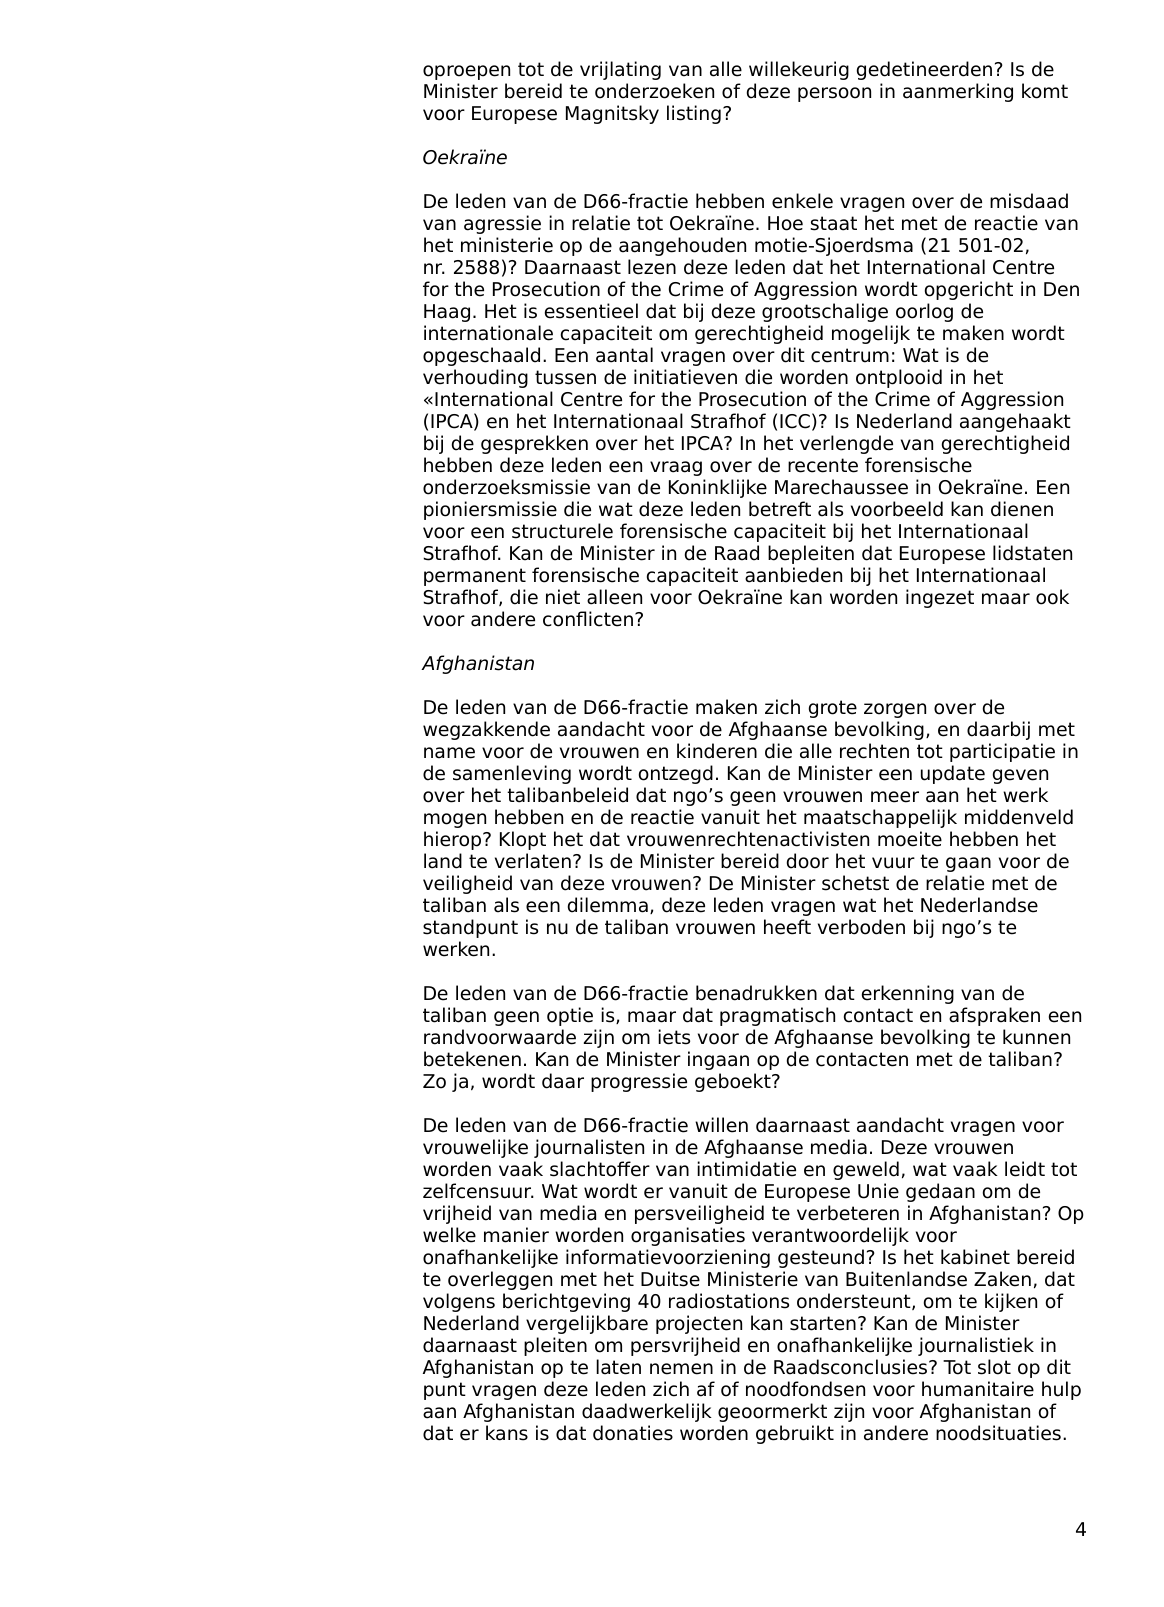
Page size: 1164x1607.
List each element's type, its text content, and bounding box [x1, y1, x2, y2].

text De leden van de D66-fractie benadrukken dat erkenning van de taliban geen optie is, maar dat pragmatisch contact en afspraken een randvoorwaarde zijn om iets voor de Afghaanse bevolking te kunnen betekenen. Kan de Minister ingaan op de contacten met de taliban? Zo ja, wordt daar progressie geboekt? [422, 983, 1087, 1093]
text De leden van de D66-fractie maken zich grote zorgen over de wegzakkende aandacht voor de Afghaanse bevolking, en daarbij met name voor de vrouwen en kinderen die alle rechten tot participatie in de samenleving wordt ontzegd. Kan de Minister een update geven over het talibanbeleid dat ngo’s geen vrouwen meer aan het werk mogen hebben en de reactie vanuit het maatschappelijk middenveld hierop? Klopt het dat vrouwenrechtenactivisten moeite hebben het land te verlaten? Is de Minister bereid door het vuur te gaan voor de veiligheid van deze vrouwen? De Minister schetst de relatie met de taliban als een dilemma, deze leden vragen wat het Nederlandse standpunt is nu de taliban vrouwen heeft verboden bij ngo’s te werken. [422, 697, 1087, 961]
subtitle Oekraïne [422, 147, 1087, 169]
text oproepen tot de vrijlating van alle willekeurig gedetineerden? Is de Minister bereid te onderzoeken of deze persoon in aanmerking komt voor Europese Magnitsky listing? [422, 59, 1087, 125]
subtitle Afghanistan [422, 653, 1087, 675]
text De leden van de D66-fractie hebben enkele vragen over de misdaad van agressie in relatie tot Oekraïne. Hoe staat het met de reactie van het ministerie op de aangehouden motie-Sjoerdsma (21 501-02, nr. 2588)? Daarnaast lezen deze leden dat het International Centre for the Prosecution of the Crime of Aggression wordt opgericht in Den Haag. Het is essentieel dat bij deze grootschalige oorlog de internationale capaciteit om gerechtigheid mogelijk te maken wordt opgeschaald. Een aantal vragen over dit centrum: Wat is de verhouding tussen de initiatieven die worden ontplooid in het «International Centre for the Prosecution of the Crime of Aggression (IPCA) en het Internationaal Strafhof (ICC)? Is Nederland aangehaakt bij de gesprekken over het IPCA? In het verlengde van gerechtigheid hebben deze leden een vraag over de recente forensische onderzoeksmissie van de Koninklijke Marechaussee in Oekraïne. Een pioniersmissie die wat deze leden betreft als voorbeeld kan dienen voor een structurele forensische capaciteit bij het Internationaal Strafhof. Kan de Minister in de Raad bepleiten dat Europese lidstaten permanent forensische capaciteit aanbieden bij het Internationaal Strafhof, die niet alleen voor Oekraïne kan worden ingezet maar ook voor andere conflicten? [422, 191, 1087, 631]
text De leden van de D66-fractie willen daarnaast aandacht vragen voor vrouwelijke journalisten in de Afghaanse media. Deze vrouwen worden vaak slachtoffer van intimidatie en geweld, wat vaak leidt tot zelfcensuur. Wat wordt er vanuit de Europese Unie gedaan om de vrijheid van media en persveiligheid te verbeteren in Afghanistan? Op welke manier worden organisaties verantwoordelijk voor onafhankelijke informatievoorziening gesteund? Is het kabinet bereid te overleggen met het Duitse Ministerie van Buitenlandse Zaken, dat volgens berichtgeving 40 radiostations ondersteunt, om te kijken of Nederland vergelijkbare projecten kan starten? Kan de Minister daarnaast pleiten om persvrijheid en onafhankelijke journalistiek in Afghanistan op te laten nemen in de Raadsconclusies? Tot slot op dit punt vragen deze leden zich af of noodfondsen voor humanitaire hulp aan Afghanistan daadwerkelijk geoormerkt zijn voor Afghanistan of dat er kans is dat donaties worden gebruikt in andere noodsituaties. [422, 1115, 1087, 1445]
